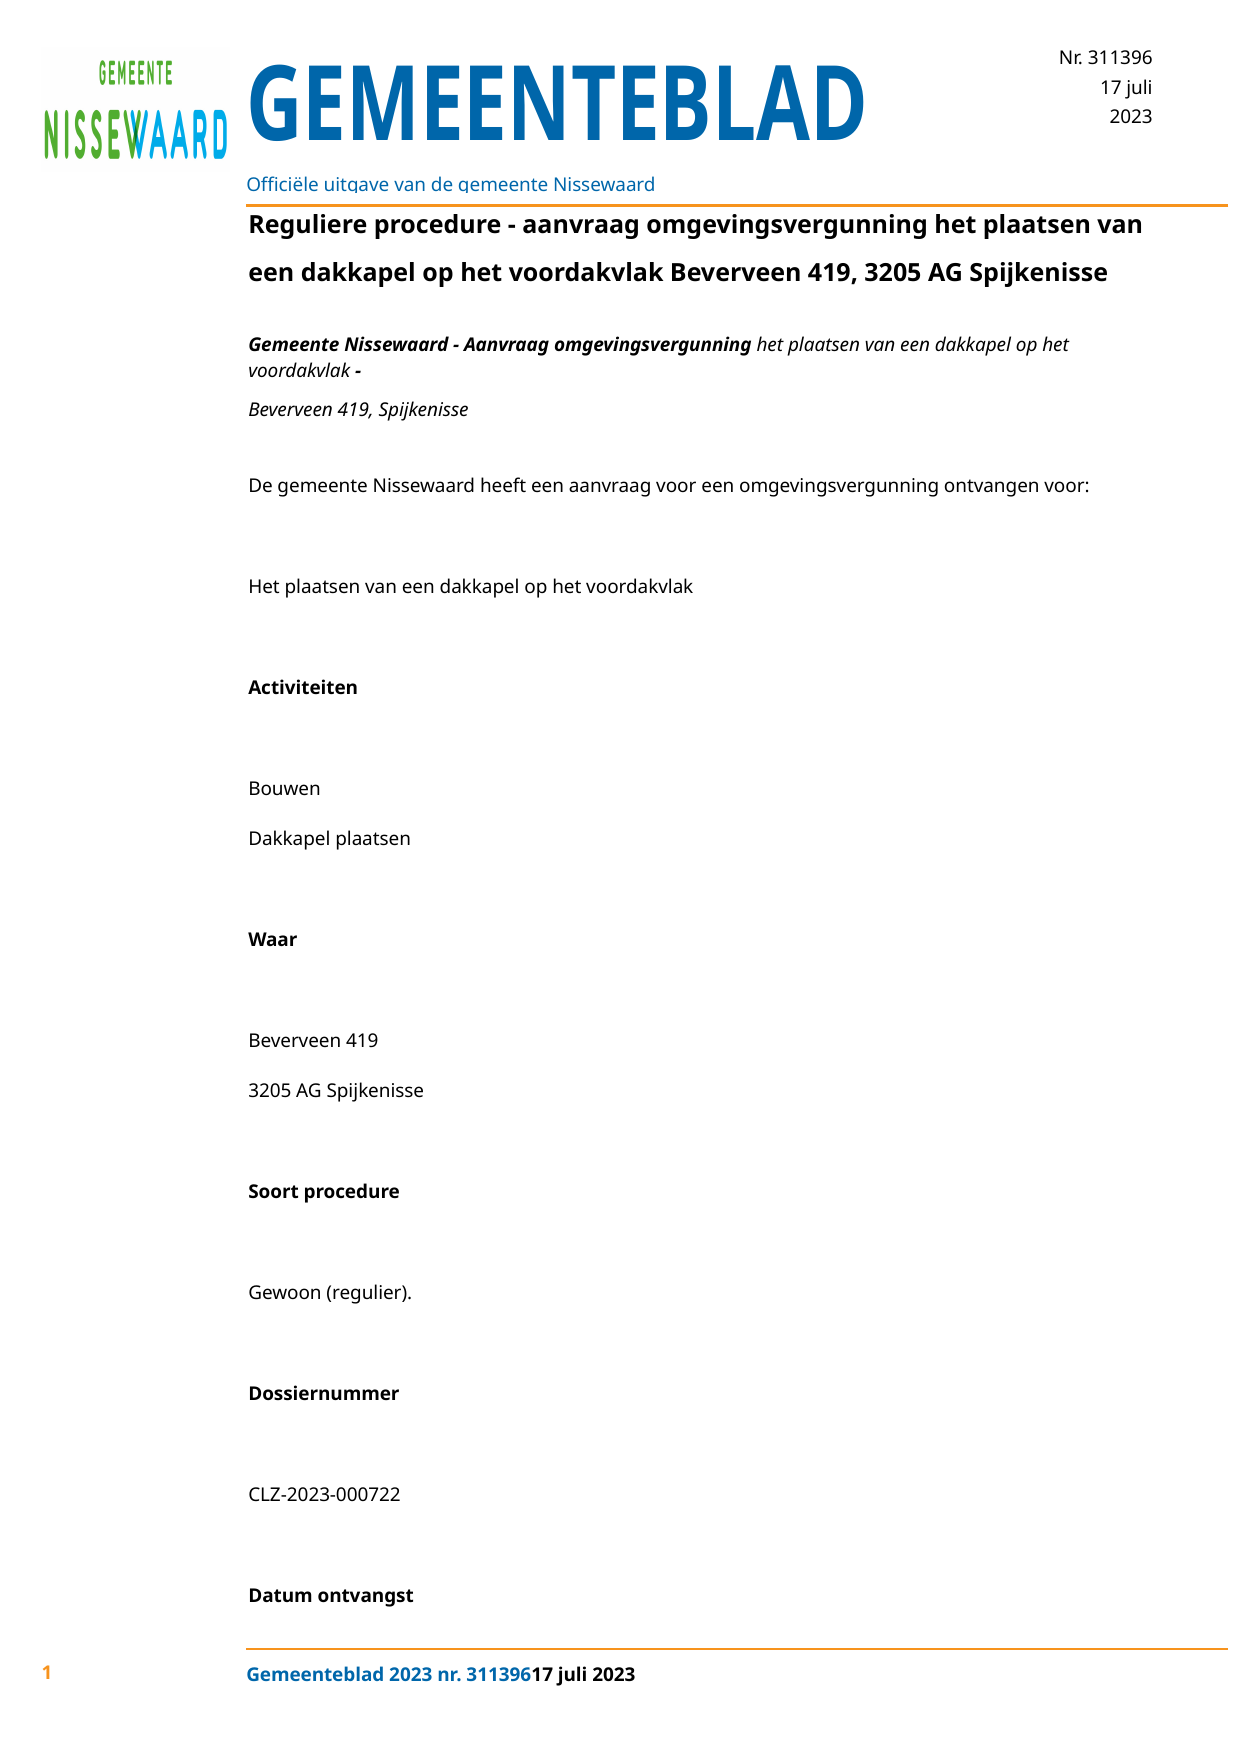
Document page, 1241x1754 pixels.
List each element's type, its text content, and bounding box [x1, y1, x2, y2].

text Gewoon (regulier). [248, 1279, 1152, 1305]
text Activiteiten [248, 674, 1152, 700]
text Bouwen [248, 775, 1152, 801]
text Beverveen 419 [248, 1027, 1152, 1053]
text Het plaatsen van een dakkapel op het voordakvlak [248, 573, 1152, 599]
picture [41, 47, 231, 172]
text Soort procedure [248, 1178, 1152, 1204]
text Dakkapel plaatsen [248, 826, 1152, 851]
text CLZ-2023-000722 [248, 1481, 1152, 1507]
text Waar [248, 926, 1152, 952]
text Beverveen 419, Spijkenisse [248, 396, 1152, 422]
text 3205 AG Spijkenisse [248, 1078, 1152, 1103]
text Gemeente Nissewaard - Aanvraag omgevingsvergunning het plaatsen van een dakkapel op het voordakvlak - [248, 331, 1152, 383]
text Reguliere procedure - aanvraag omgevingsvergunning het plaatsen van een dakkapel op het voordakvlak Beverveen 419, 3205 AG Spijkenisse [248, 207, 1152, 288]
text Dossiernummer [248, 1380, 1152, 1406]
text De gemeente Nissewaard heeft een aanvraag voor een omgevingsvergunning ontvangen voor: [248, 473, 1152, 498]
text Datum ontvangst [248, 1582, 1152, 1607]
